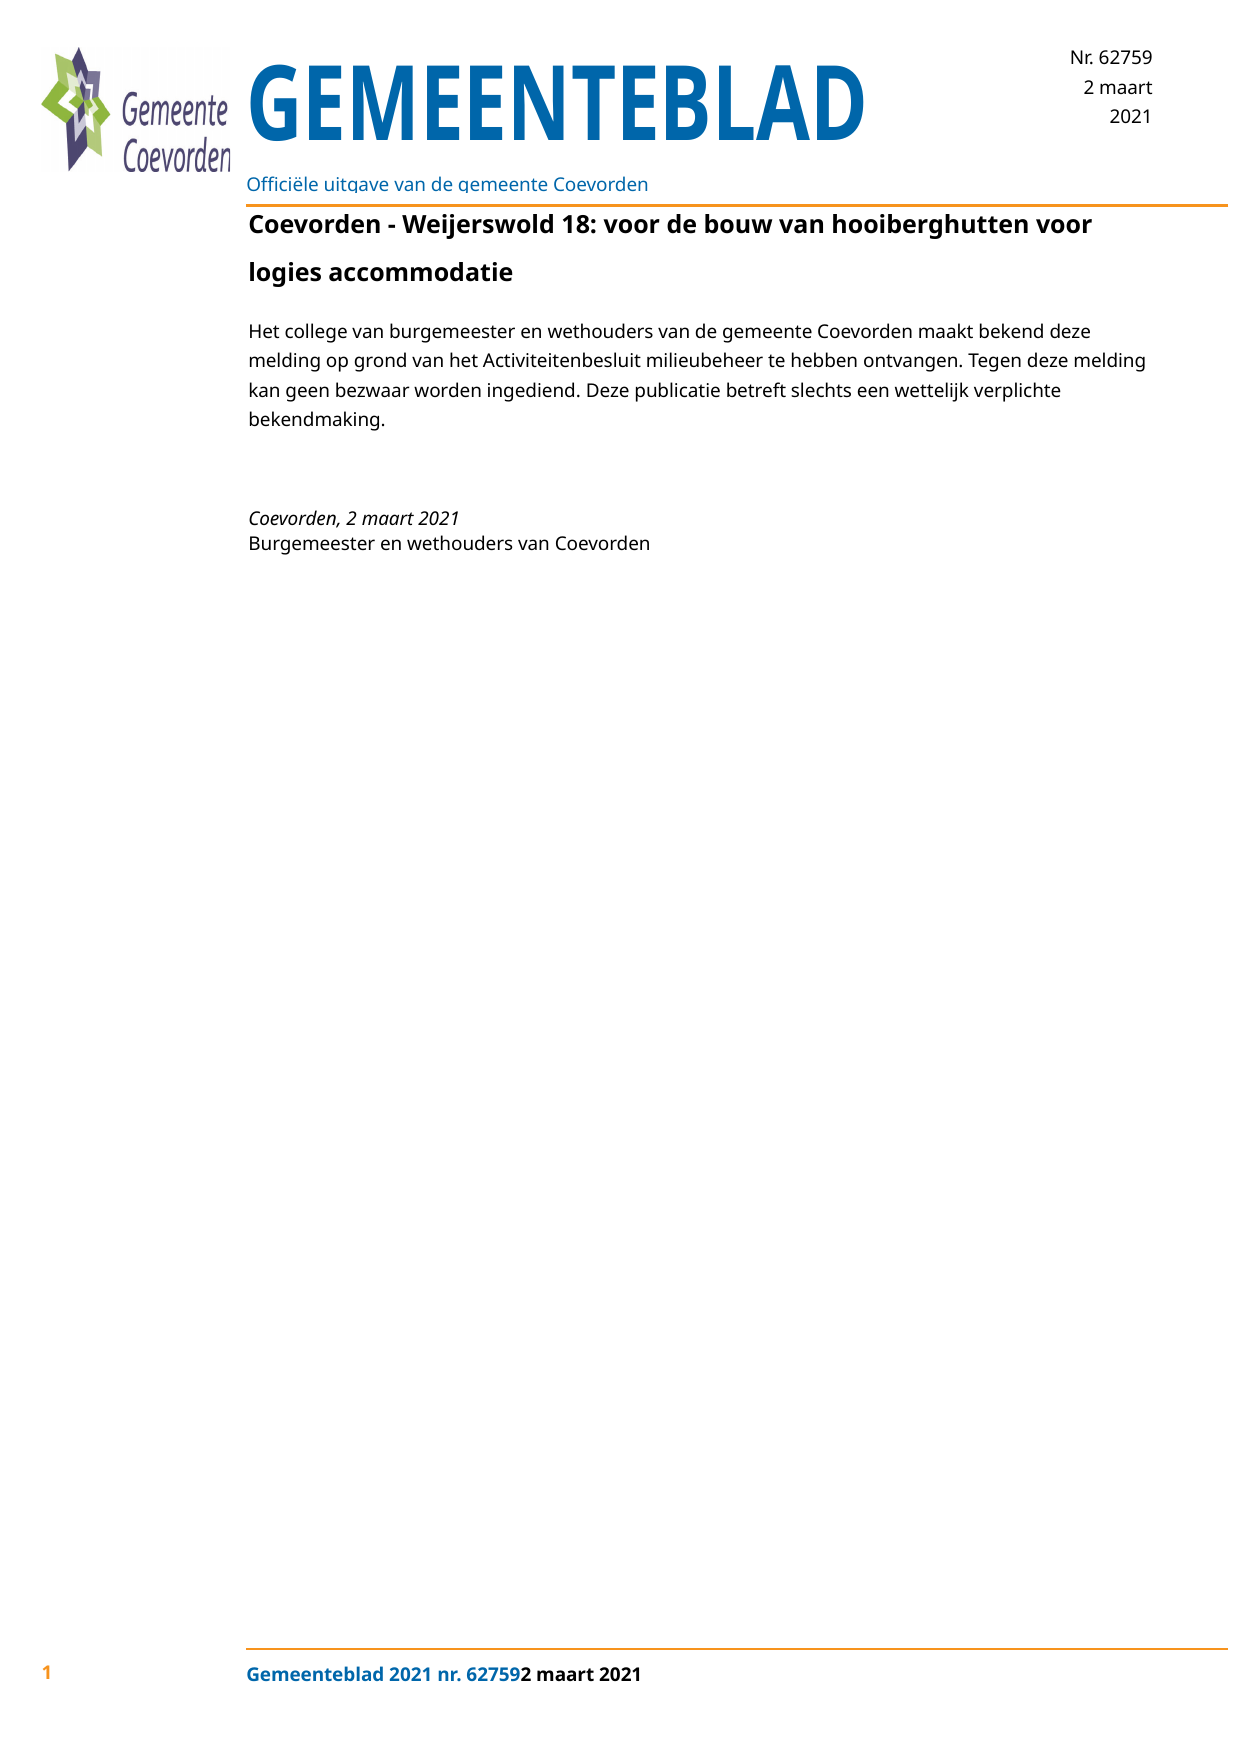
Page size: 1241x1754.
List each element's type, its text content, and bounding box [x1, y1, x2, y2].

picture [41, 47, 231, 172]
text Coevorden - Weijerswold 18: voor de bouw van hooiberghutten voor logies accommodatie [248, 207, 1152, 288]
text Burgemeester en wethouders van Coevorden [248, 531, 1152, 556]
text Het college van burgemeester en wethouders van de gemeente Coevorden maakt bekend deze melding op grond van het Activiteitenbesluit milieubeheer te hebben ontvangen. Tegen deze melding kan geen bezwaar worden ingediend. Deze publicatie betreft slechts een wettelijk verplichte bekendmaking. [248, 318, 1152, 432]
text Coevorden, 2 maart 2021 [248, 505, 1152, 531]
